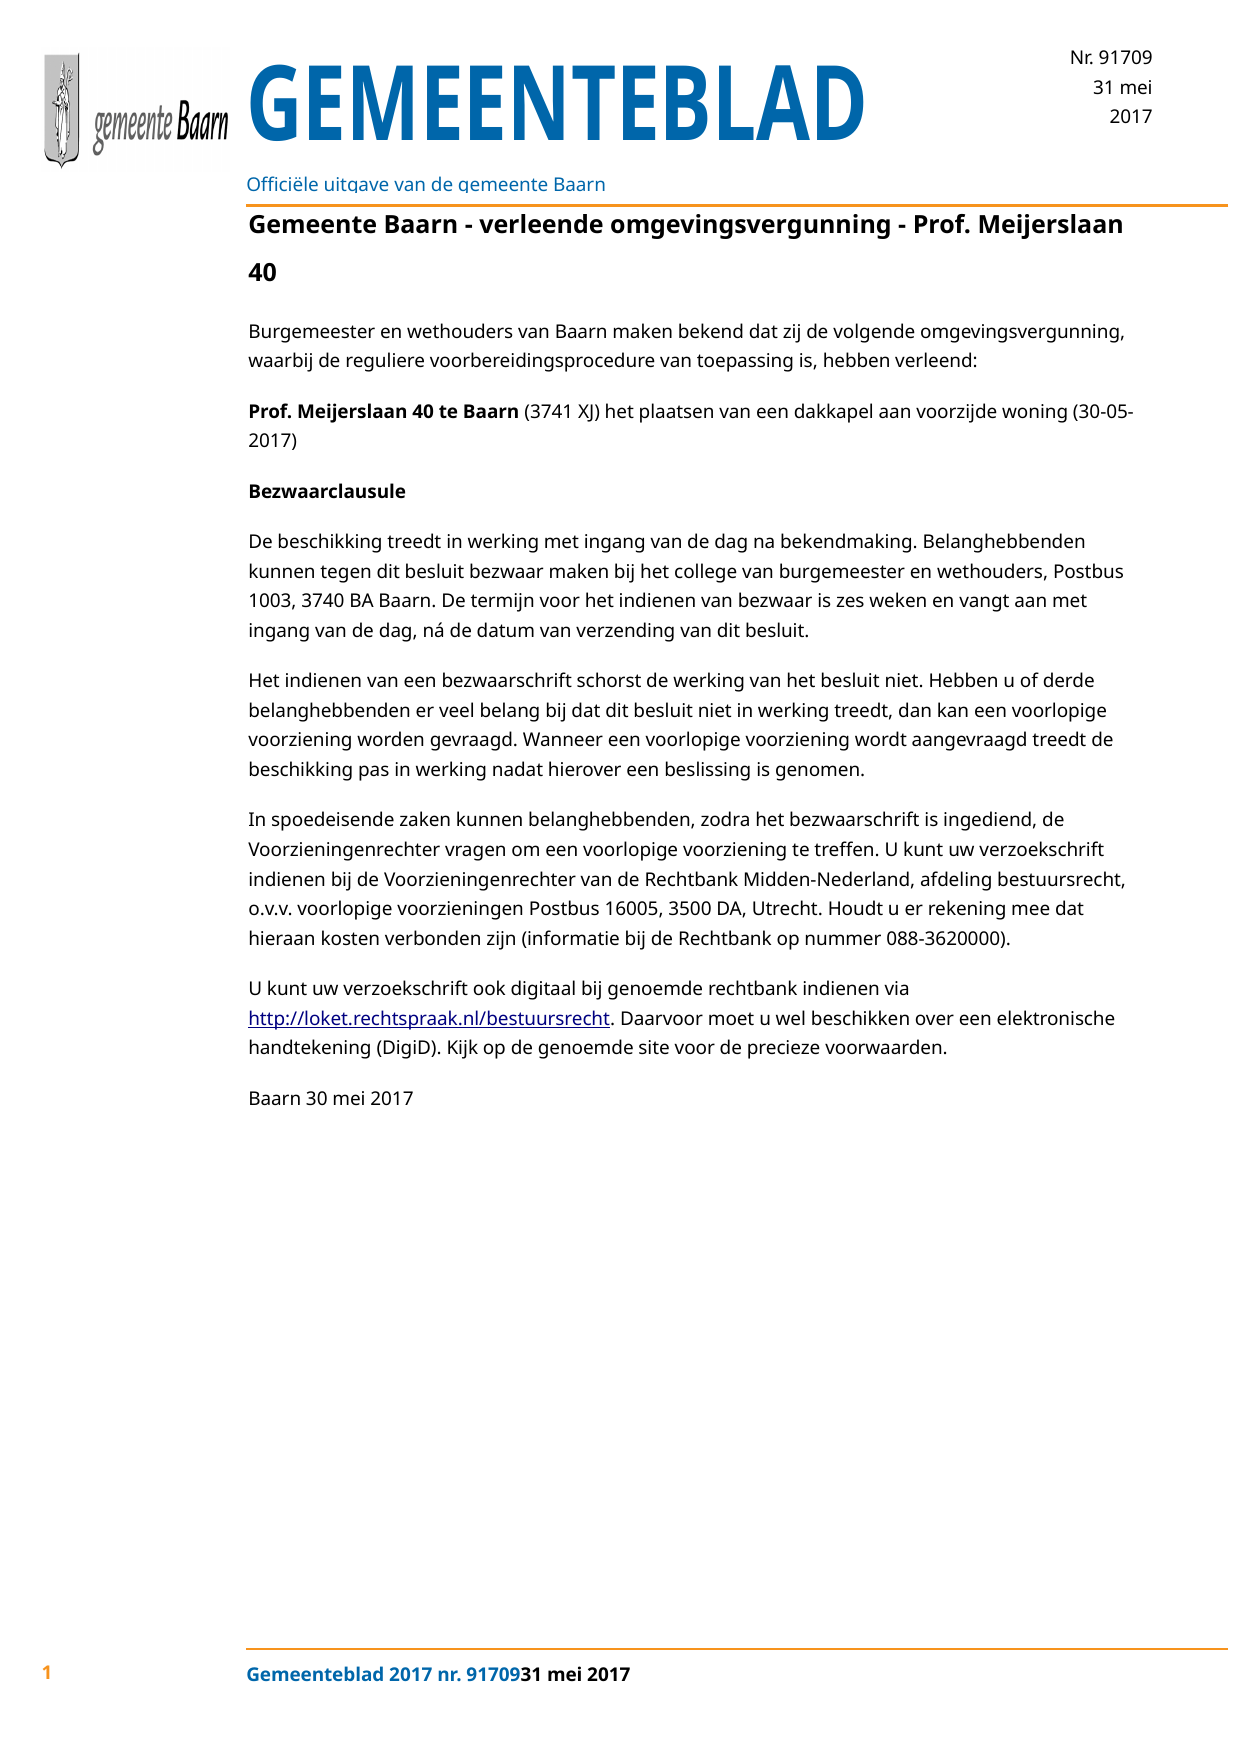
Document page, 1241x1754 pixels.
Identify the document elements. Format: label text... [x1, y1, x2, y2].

text Bezwaarclausule [248, 478, 1152, 504]
text Het indienen van een bezwaarschrift schorst de werking van het besluit niet. Hebben u of derde belanghebbenden er veel belang bij dat dit besluit niet in werking treedt, dan kan een voorlopige voorziening worden gevraagd. Wanneer een voorlopige voorziening wordt aangevraagd treedt de beschikking pas in werking nadat hierover een beslissing is genomen. [248, 667, 1152, 782]
text Prof. Meijerslaan 40 te Baarn (3741 XJ) het plaatsen van een dakkapel aan voorzijde woning (30-05-2017) [248, 398, 1152, 453]
picture [41, 47, 231, 172]
text Burgemeester en wethouders van Baarn maken bekend dat zij de volgende omgevingsvergunning, waarbij de reguliere voorbereidingsprocedure van toepassing is, hebben verleend: [248, 318, 1152, 373]
text De beschikking treedt in werking met ingang van de dag na bekendmaking. Belanghebbenden kunnen tegen dit besluit bezwaar maken bij het college van burgemeester en wethouders, Postbus 1003, 3740 BA Baarn. De termijn voor het indienen van bezwaar is zes weken en vangt aan met ingang van de dag, ná de datum van verzending van dit besluit. [248, 528, 1152, 643]
text U kunt uw verzoekschrift ook digitaal bij genoemde rechtbank indienen via http://loket.rechtspraak.nl/bestuursrecht. Daarvoor moet u wel beschikken over een elektronische handtekening (DigiD). Kijk op de genoemde site voor de precieze voorwaarden. [248, 975, 1152, 1060]
text In spoedeisende zaken kunnen belanghebbenden, zodra het bezwaarschrift is ingediend, de Voorzieningenrechter vragen om een voorlopige voorziening te treffen. U kunt uw verzoekschrift indienen bij de Voorzieningenrechter van de Rechtbank Midden-Nederland, afdeling bestuursrecht, o.v.v. voorlopige voorzieningen Postbus 16005, 3500 DA, Utrecht. Houdt u er rekening mee dat hieraan kosten verbonden zijn (informatie bij de Rechtbank op nummer 088-3620000). [248, 807, 1152, 951]
text Gemeente Baarn - verleende omgevingsvergunning - Prof. Meijerslaan 40 [248, 207, 1152, 288]
text Baarn 30 mei 2017 [248, 1085, 1152, 1111]
